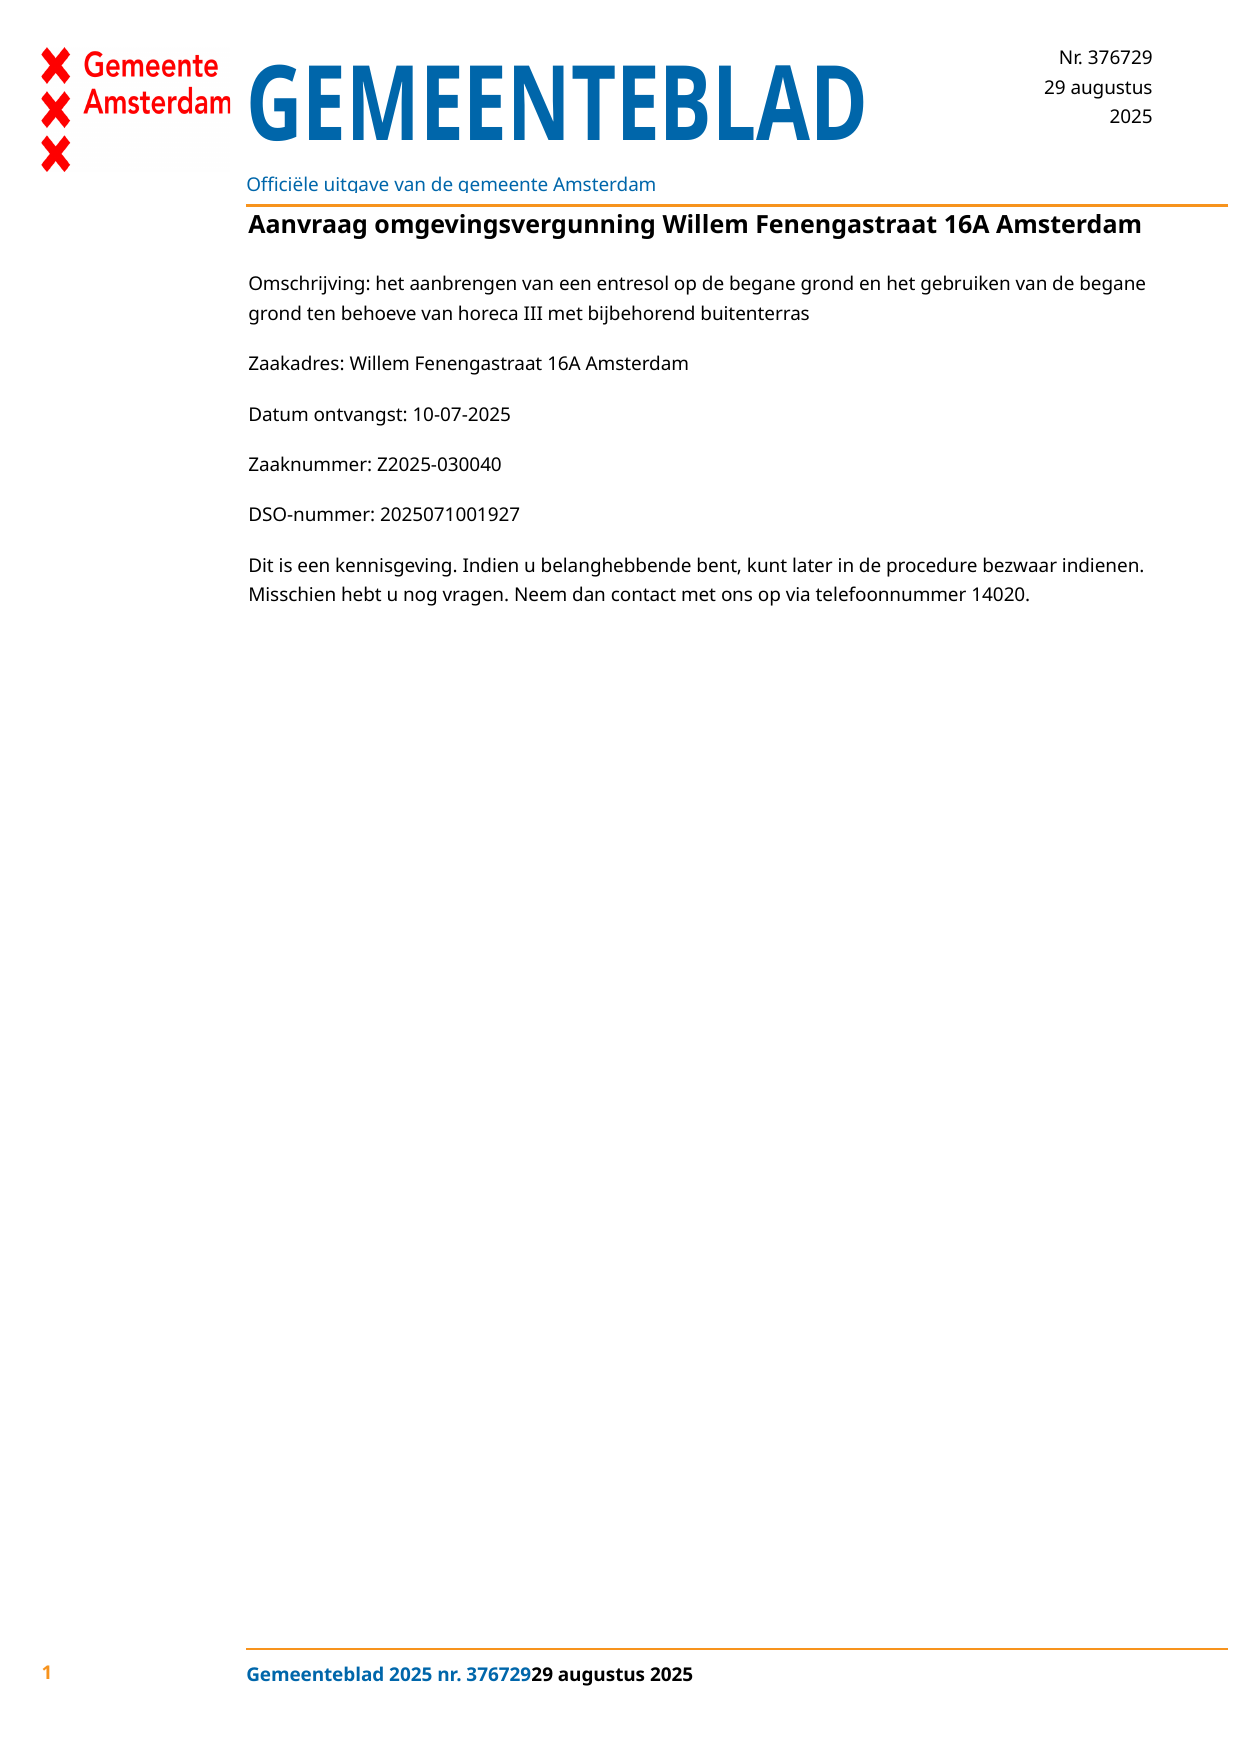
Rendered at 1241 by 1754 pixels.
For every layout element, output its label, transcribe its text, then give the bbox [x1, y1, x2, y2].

text Omschrijving: het aanbrengen van een entresol op de begane grond en het gebruiken van de begane grond ten behoeve van horeca III met bijbehorend buitenterras [248, 270, 1152, 326]
text Zaaknummer: Z2025-030040 [248, 451, 1152, 477]
picture [41, 47, 231, 172]
text Datum ontvangst: 10-07-2025 [248, 401, 1152, 426]
text DSO-nummer: 2025071001927 [248, 502, 1152, 527]
text Zaakadres: Willem Fenengastraat 16A Amsterdam [248, 350, 1152, 376]
text Dit is een kennisgeving. Indien u belanghebbende bent, kunt later in de procedure bezwaar indienen. Misschien hebt u nog vragen. Neem dan contact met ons op via telefoonnummer 14020. [248, 552, 1152, 607]
text Aanvraag omgevingsvergunning Willem Fenengastraat 16A Amsterdam [248, 207, 1152, 241]
